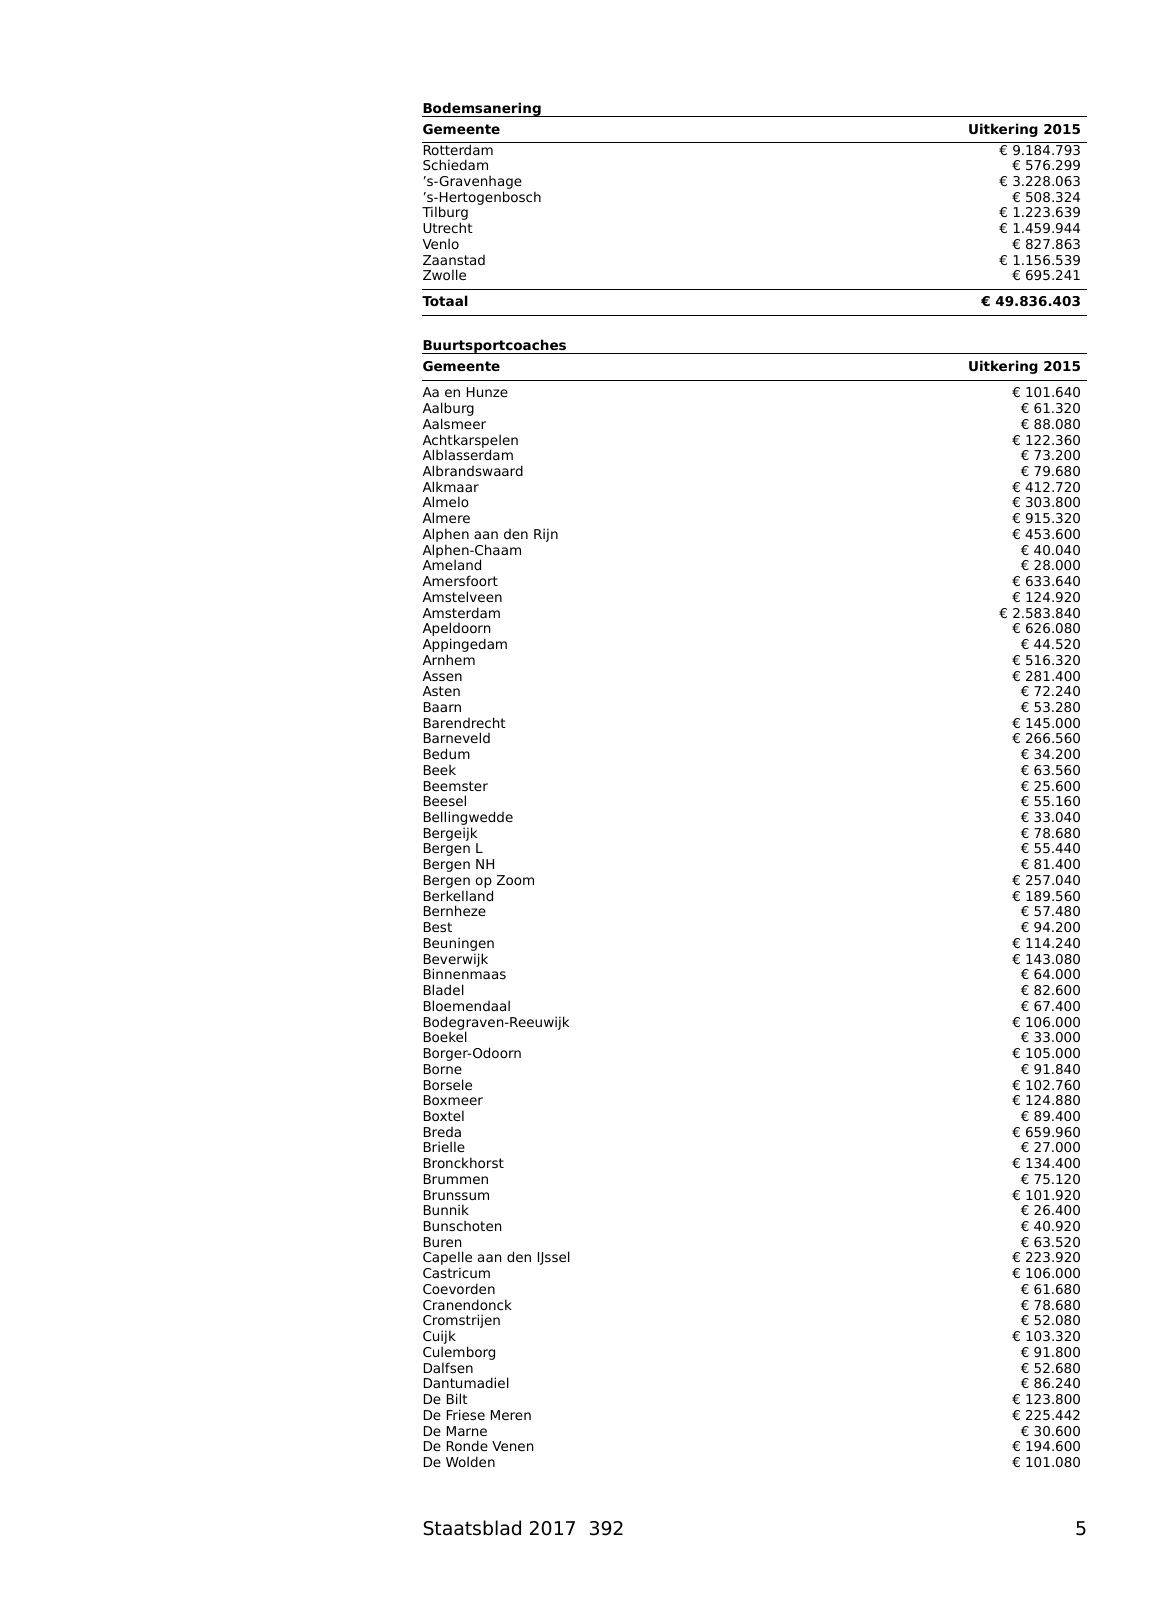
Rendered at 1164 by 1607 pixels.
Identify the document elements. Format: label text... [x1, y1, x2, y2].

table_cell € 57.480 [818, 904, 1087, 920]
table_cell € 145.000 [818, 716, 1087, 731]
table_cell € 633.640 [818, 574, 1087, 590]
table_cell Alblasserdam [422, 448, 818, 464]
table_cell € 52.680 [818, 1360, 1087, 1376]
table_cell € 303.800 [818, 495, 1087, 511]
table_cell Bladel [422, 983, 818, 999]
table_cell Bunschoten [422, 1219, 818, 1234]
table_cell € 33.000 [818, 1030, 1087, 1046]
table_cell Asten [422, 684, 818, 700]
table_cell Tilburg [422, 205, 818, 221]
table_cell Baarn [422, 700, 818, 716]
table_cell € 79.680 [818, 464, 1087, 479]
table_cell € 75.120 [818, 1172, 1087, 1187]
table_cell Berkelland [422, 889, 818, 904]
table_cell Assen [422, 668, 818, 684]
table_cell € 55.440 [818, 841, 1087, 857]
table_cell Boekel [422, 1030, 818, 1046]
table_cell € 53.280 [818, 700, 1087, 716]
table_cell € 78.680 [818, 1298, 1087, 1313]
table_cell Almere [422, 511, 818, 527]
table_cell € 91.800 [818, 1345, 1087, 1360]
table_cell Brunssum [422, 1188, 818, 1203]
table_cell € 44.520 [818, 637, 1087, 653]
table_cell € 25.600 [818, 779, 1087, 794]
table_cell Gemeente [422, 354, 818, 379]
table_cell ’s-Hertogenbosch [422, 190, 818, 205]
table_cell Bellingwedde [422, 810, 818, 826]
table_cell € 266.560 [818, 731, 1087, 747]
table_cell De Bilt [422, 1392, 818, 1408]
table_cell Schiedam [422, 158, 818, 174]
table_cell Boxtel [422, 1109, 818, 1124]
table_cell Coevorden [422, 1282, 818, 1297]
table_cell € 103.320 [818, 1329, 1087, 1345]
table_cell € 82.600 [818, 983, 1087, 999]
table_cell € 63.520 [818, 1235, 1087, 1250]
table_cell € 91.840 [818, 1062, 1087, 1077]
table_cell Beesel [422, 794, 818, 810]
table_cell € 124.920 [818, 590, 1087, 605]
table_cell € 223.920 [818, 1250, 1087, 1266]
table_cell € 61.680 [818, 1282, 1087, 1297]
table_cell De Ronde Venen [422, 1439, 818, 1455]
table_cell Uitkering 2015 [818, 354, 1087, 379]
table_cell Borsele [422, 1077, 818, 1093]
table_cell Amersfoort [422, 574, 818, 590]
table_cell Bergen NH [422, 857, 818, 873]
table_cell De Marne [422, 1423, 818, 1439]
table_cell Utrecht [422, 221, 818, 237]
table_cell € 281.400 [818, 668, 1087, 684]
table_cell € 124.880 [818, 1093, 1087, 1109]
table_cell Barendrecht [422, 716, 818, 731]
table_cell € 257.040 [818, 873, 1087, 888]
table_cell De Wolden [422, 1455, 818, 1471]
table_cell € 114.240 [818, 936, 1087, 951]
table_cell € 28.000 [818, 558, 1087, 574]
table_cell € 33.040 [818, 810, 1087, 826]
table_cell Brielle [422, 1140, 818, 1156]
table_cell € 189.560 [818, 889, 1087, 904]
table_cell € 695.241 [818, 268, 1087, 288]
table_cell Aa en Hunze [422, 381, 818, 401]
table_cell Bergeijk [422, 826, 818, 841]
table_cell Cranendonck [422, 1298, 818, 1313]
table_cell € 49.836.403 [818, 290, 1087, 315]
table_cell € 72.240 [818, 684, 1087, 700]
table_cell € 55.160 [818, 794, 1087, 810]
table_cell Buren [422, 1235, 818, 1250]
table_cell € 34.200 [818, 747, 1087, 763]
table_cell € 106.000 [818, 1014, 1087, 1030]
table_cell Dalfsen [422, 1360, 818, 1376]
table_cell Best [422, 920, 818, 936]
table_cell Amstelveen [422, 590, 818, 605]
table_cell Venlo [422, 237, 818, 252]
table_cell € 64.000 [818, 967, 1087, 983]
table_cell Beverwijk [422, 951, 818, 967]
table_cell € 827.863 [818, 237, 1087, 252]
table_cell € 123.800 [818, 1392, 1087, 1408]
table_cell € 102.760 [818, 1077, 1087, 1093]
table_cell € 81.400 [818, 857, 1087, 873]
table_cell Alphen-Chaam [422, 543, 818, 558]
table_cell € 67.400 [818, 999, 1087, 1014]
table_cell Apeldoorn [422, 621, 818, 637]
table_cell € 1.459.944 [818, 221, 1087, 237]
table_cell € 26.400 [818, 1203, 1087, 1219]
table_cell € 915.320 [818, 511, 1087, 527]
table_cell Gemeente [422, 117, 818, 142]
table_cell € 516.320 [818, 653, 1087, 668]
table_cell € 101.080 [818, 1455, 1087, 1471]
table_cell € 508.324 [818, 190, 1087, 205]
table_cell € 225.442 [818, 1408, 1087, 1423]
table_cell Rotterdam [422, 143, 818, 158]
table_cell € 88.080 [818, 417, 1087, 432]
table_cell Bernheze [422, 904, 818, 920]
table_cell € 94.200 [818, 920, 1087, 936]
table_cell € 412.720 [818, 480, 1087, 495]
table_cell € 27.000 [818, 1140, 1087, 1156]
table_header Buurtsportcoaches [422, 338, 1087, 353]
table_cell Borne [422, 1062, 818, 1077]
table_cell € 105.000 [818, 1046, 1087, 1062]
table_cell De Friese Meren [422, 1408, 818, 1423]
table_cell € 63.560 [818, 763, 1087, 778]
table_cell Breda [422, 1125, 818, 1140]
table_cell € 101.640 [818, 381, 1087, 401]
table_cell € 3.228.063 [818, 174, 1087, 189]
table_cell € 89.400 [818, 1109, 1087, 1124]
table_cell Zaanstad [422, 253, 818, 268]
table_cell Beemster [422, 779, 818, 794]
table_cell Cromstrijen [422, 1313, 818, 1329]
table_cell Borger-Odoorn [422, 1046, 818, 1062]
table_cell € 143.080 [818, 951, 1087, 967]
table_cell Uitkering 2015 [818, 117, 1087, 142]
table_cell Zwolle [422, 268, 818, 288]
table_cell Aalsmeer [422, 417, 818, 432]
table_cell Cuijk [422, 1329, 818, 1345]
table_cell Beek [422, 763, 818, 778]
table_cell Achtkarspelen [422, 433, 818, 448]
table_header Bodemsanering [422, 100, 1087, 116]
table_cell Bronckhorst [422, 1156, 818, 1172]
table_cell € 61.320 [818, 401, 1087, 417]
table_cell Almelo [422, 495, 818, 511]
table_cell Aalburg [422, 401, 818, 417]
table_cell € 122.360 [818, 433, 1087, 448]
table_cell € 40.040 [818, 543, 1087, 558]
table_cell € 106.000 [818, 1266, 1087, 1282]
table_cell € 1.223.639 [818, 205, 1087, 221]
table_cell € 576.299 [818, 158, 1087, 174]
table_cell Dantumadiel [422, 1376, 818, 1392]
table_cell € 453.600 [818, 527, 1087, 542]
table_cell € 52.080 [818, 1313, 1087, 1329]
table_cell Bedum [422, 747, 818, 763]
table_cell Bunnik [422, 1203, 818, 1219]
table_cell Arnhem [422, 653, 818, 668]
table_cell Bodegraven-Reeuwijk [422, 1014, 818, 1030]
table_cell € 73.200 [818, 448, 1087, 464]
table_cell € 101.920 [818, 1188, 1087, 1203]
table_cell € 194.600 [818, 1439, 1087, 1455]
table_cell Castricum [422, 1266, 818, 1282]
table_cell Brummen [422, 1172, 818, 1187]
table_cell € 86.240 [818, 1376, 1087, 1392]
table_cell Bergen op Zoom [422, 873, 818, 888]
table_cell Alkmaar [422, 480, 818, 495]
table_cell Amsterdam [422, 605, 818, 621]
table_cell Alphen aan den Rijn [422, 527, 818, 542]
table_cell Totaal [422, 290, 818, 315]
table_cell Appingedam [422, 637, 818, 653]
table_cell € 9.184.793 [818, 143, 1087, 158]
table_cell Bergen L [422, 841, 818, 857]
table_cell Albrandswaard [422, 464, 818, 479]
table_cell Capelle aan den IJssel [422, 1250, 818, 1266]
table_cell € 30.600 [818, 1423, 1087, 1439]
table_cell Beuningen [422, 936, 818, 951]
table_cell Ameland [422, 558, 818, 574]
table_cell € 78.680 [818, 826, 1087, 841]
table_cell Bloemendaal [422, 999, 818, 1014]
table_cell Barneveld [422, 731, 818, 747]
table_cell € 626.080 [818, 621, 1087, 637]
table_cell € 2.583.840 [818, 605, 1087, 621]
table_cell ’s-Gravenhage [422, 174, 818, 189]
table_cell € 659.960 [818, 1125, 1087, 1140]
table_cell Boxmeer [422, 1093, 818, 1109]
table_cell Culemborg [422, 1345, 818, 1360]
table_cell € 40.920 [818, 1219, 1087, 1234]
table_cell € 134.400 [818, 1156, 1087, 1172]
table_cell Binnenmaas [422, 967, 818, 983]
table_cell € 1.156.539 [818, 253, 1087, 268]
